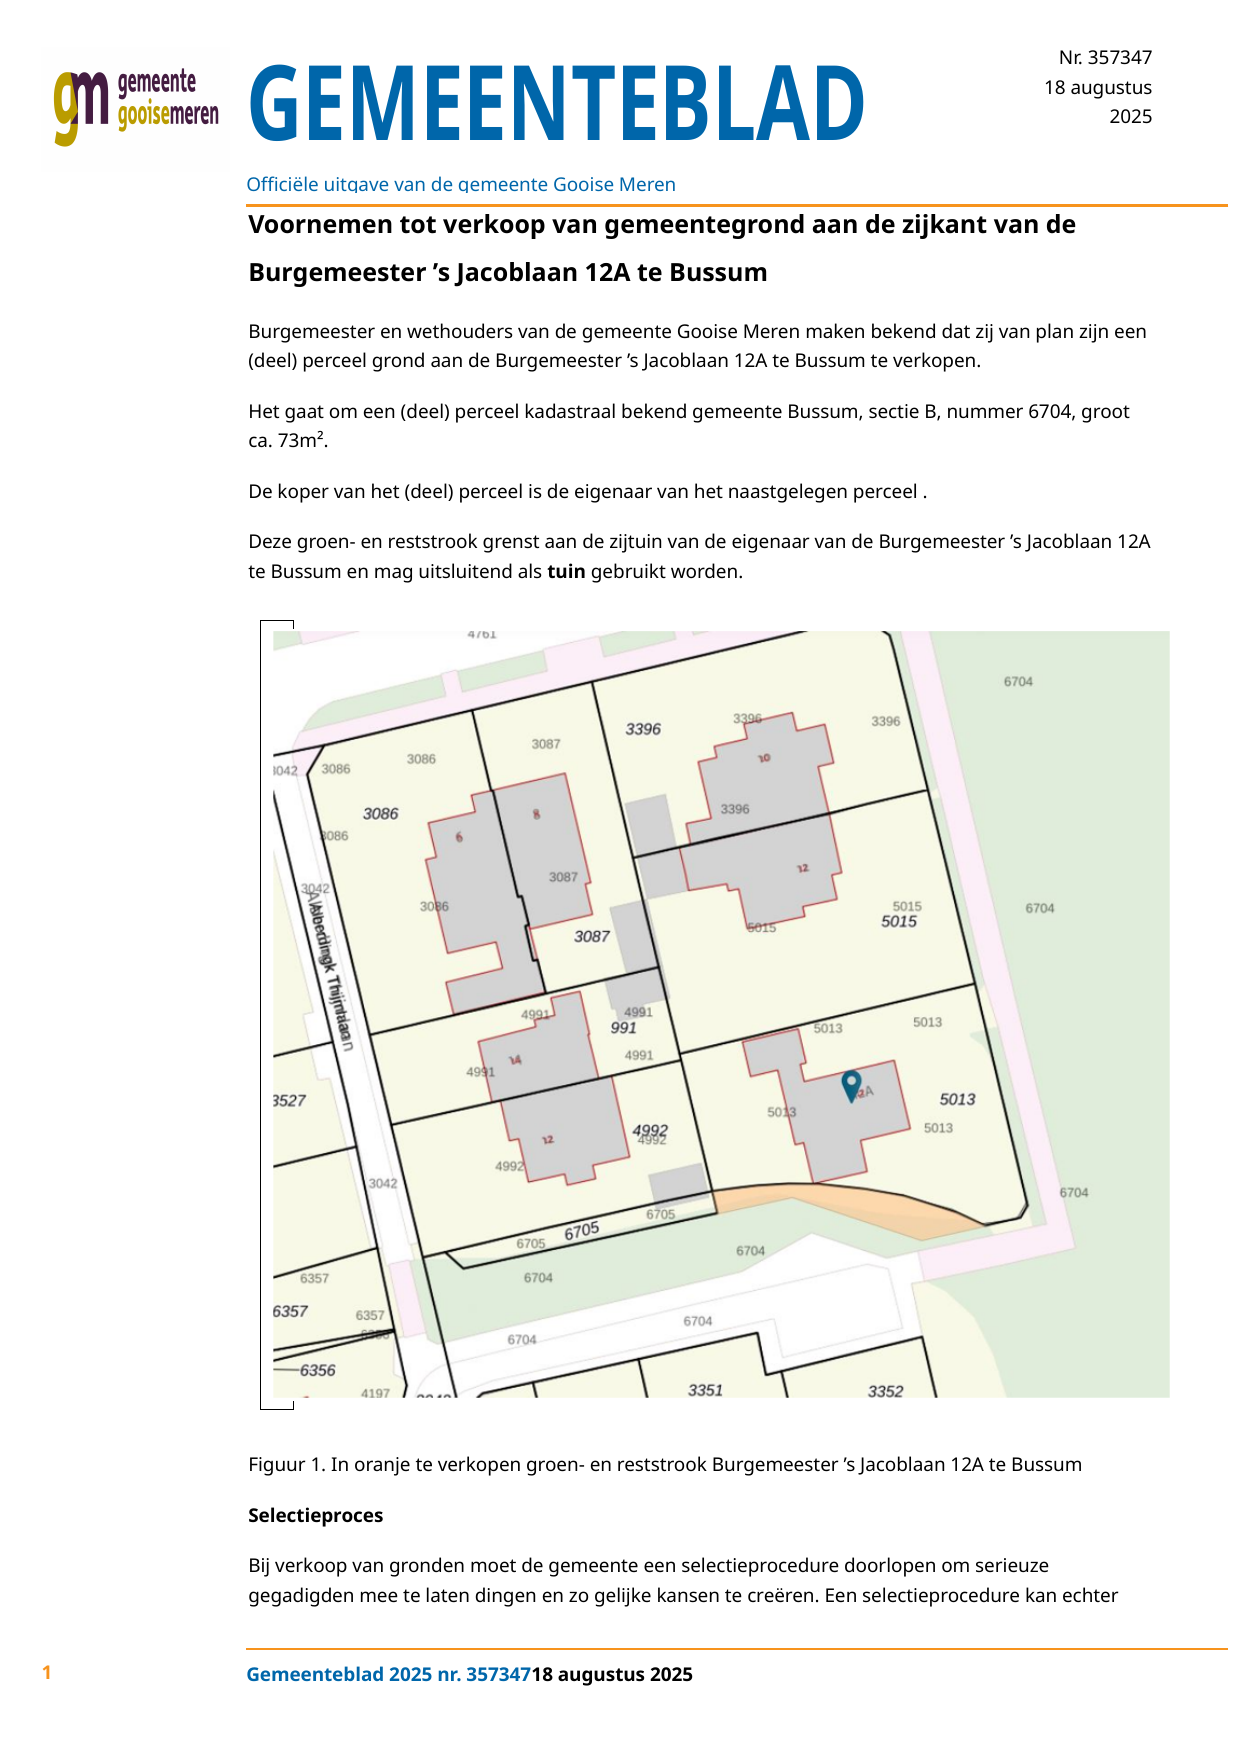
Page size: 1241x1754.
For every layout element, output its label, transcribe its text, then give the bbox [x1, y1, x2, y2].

text Het gaat om een (deel) perceel kadastraal bekend gemeente Bussum, sectie B, nummer 6704, groot ca. 73m². [248, 398, 1152, 453]
picture [41, 47, 231, 172]
text Bij verkoop van gronden moet de gemeente een selectieprocedure doorlopen om serieuze gegadigden mee te laten dingen en zo gelijke kansen te creëren. Een selectieprocedure kan echter [248, 1552, 1152, 1608]
text De koper van het (deel) perceel is de eigenaar van het naastgelegen perceel . [248, 478, 1152, 504]
text Figuur 1. In oranje te verkopen groen- en reststrook Burgemeester ’s Jacoblaan 12A te Bussum [248, 1452, 1152, 1477]
picture [268, 629, 1173, 1401]
text Burgemeester en wethouders van de gemeente Gooise Meren maken bekend dat zij van plan zijn een (deel) perceel grond aan de Burgemeester ’s Jacoblaan 12A te Bussum te verkopen. [248, 318, 1152, 373]
text Deze groen- en reststrook grenst aan de zijtuin van de eigenaar van de Burgemeester ’s Jacoblaan 12A te Bussum en mag uitsluitend als tuin gebruikt worden. [248, 528, 1152, 584]
text Voornemen tot verkoop van gemeentegrond aan de zijkant van de Burgemeester ’s Jacoblaan 12A te Bussum [248, 207, 1152, 288]
text Selectieproces [248, 1502, 1152, 1528]
